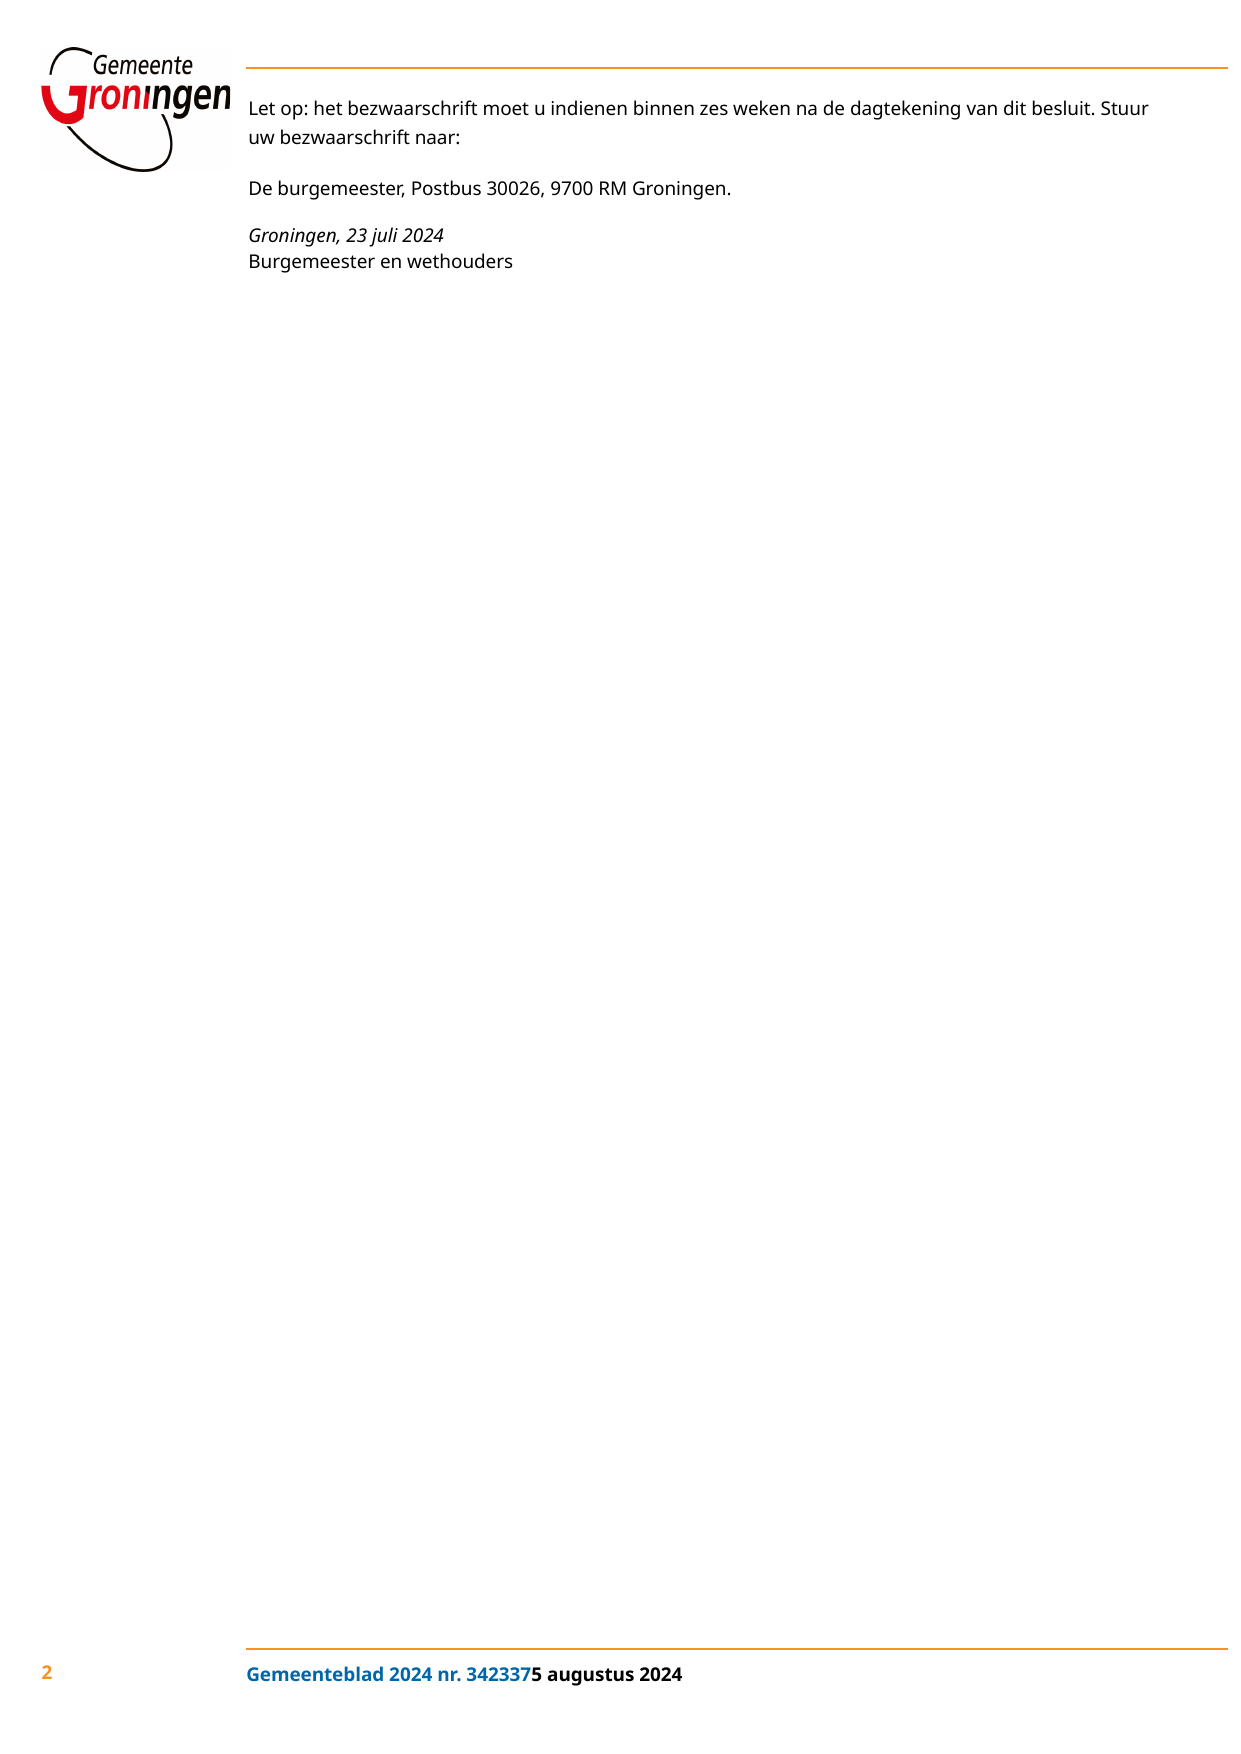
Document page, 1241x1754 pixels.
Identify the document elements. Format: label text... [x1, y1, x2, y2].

text Groningen, 23 juli 2024 [248, 223, 1152, 248]
text Let op: het bezwaarschrift moet u indienen binnen zes weken na de dagtekening van dit besluit. Stuur uw bezwaarschrift naar: [248, 95, 1152, 150]
text Burgemeester en wethouders [248, 248, 1152, 274]
text De burgemeester, Postbus 30026, 9700 RM Groningen. [248, 175, 1152, 201]
picture [41, 47, 231, 172]
